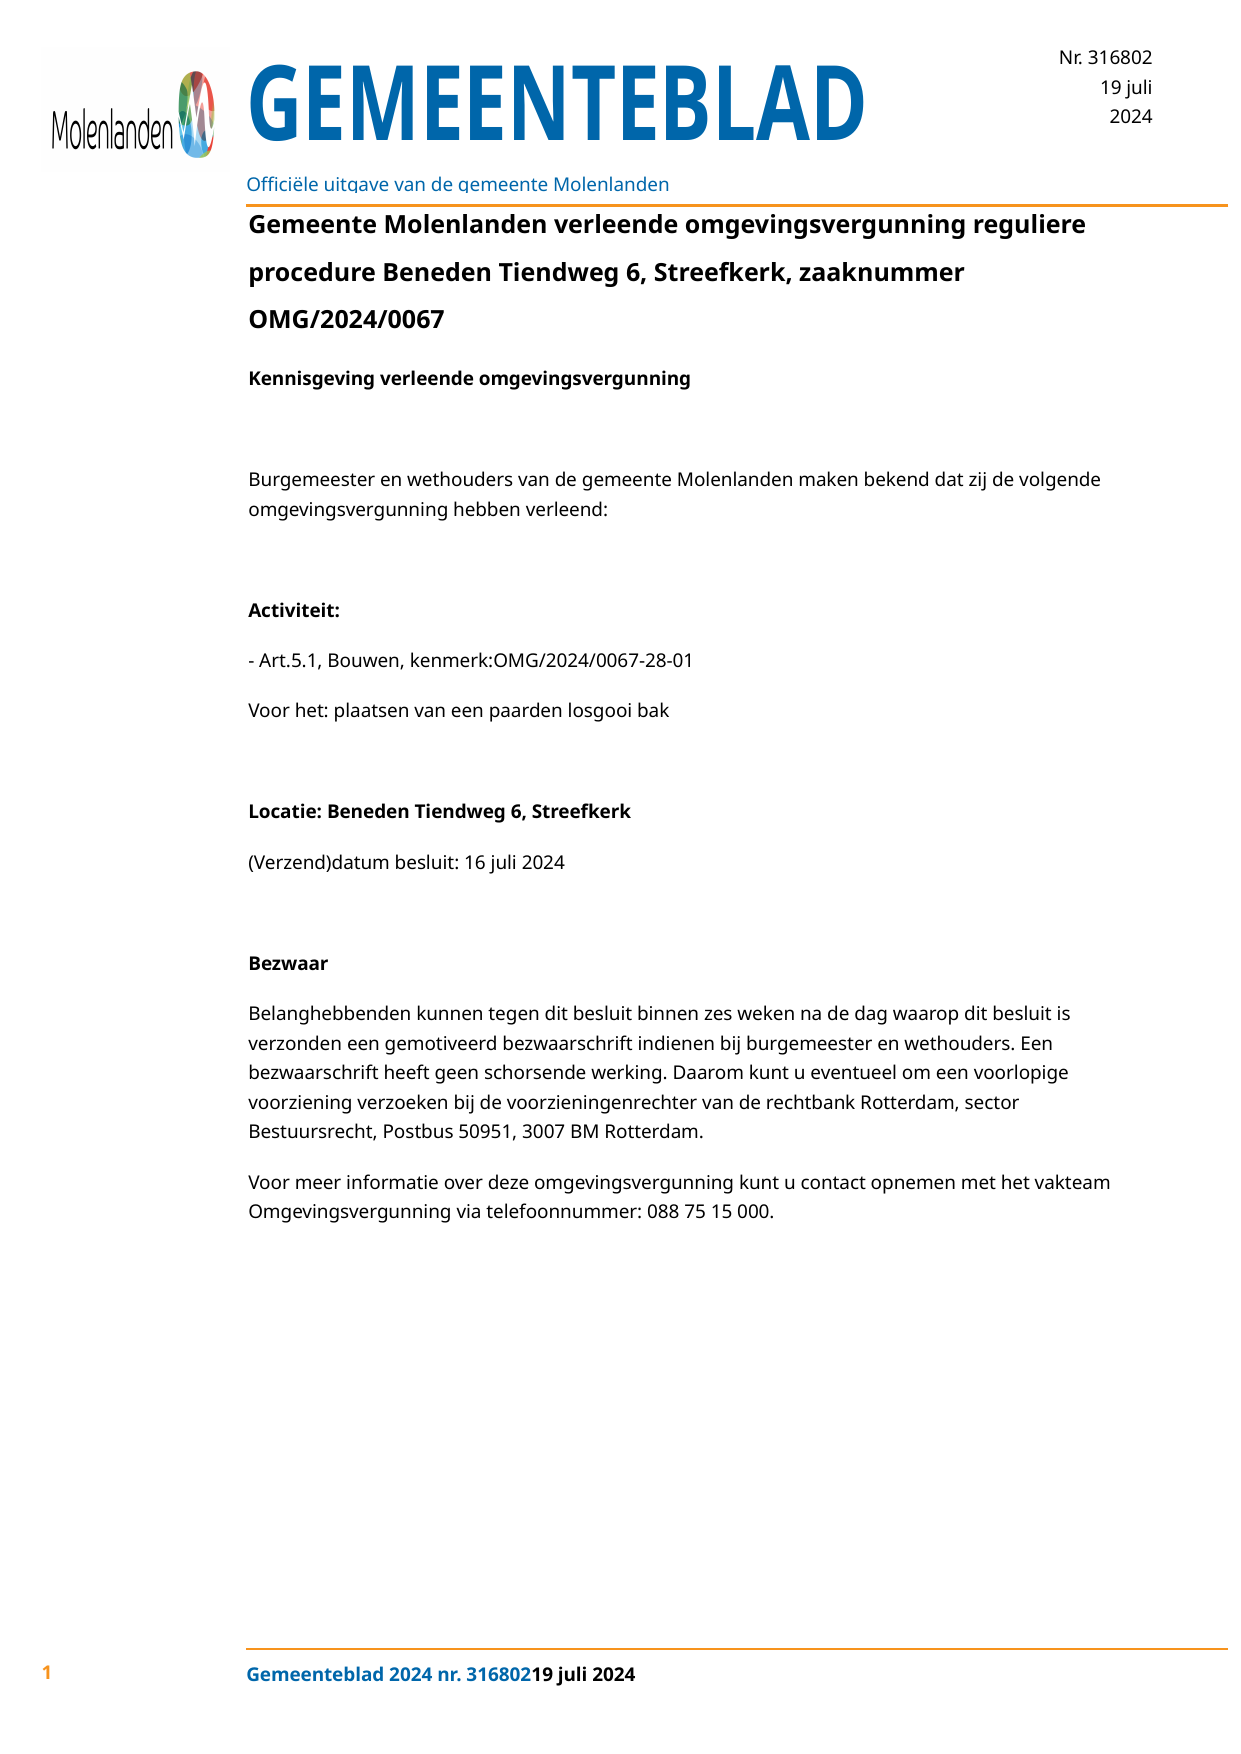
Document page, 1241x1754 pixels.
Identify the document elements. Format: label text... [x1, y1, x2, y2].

text Voor meer informatie over deze omgevingsvergunning kunt u contact opnemen met het vakteam Omgevingsvergunning via telefoonnummer: 088 75 15 000. [248, 1169, 1152, 1224]
text Locatie: Beneden Tiendweg 6, Streefkerk [248, 798, 1152, 824]
text Belanghebbenden kunnen tegen dit besluit binnen zes weken na de dag waarop dit besluit is verzonden een gemotiveerd bezwaarschrift indienen bij burgemeester en wethouders. Een bezwaarschrift heeft geen schorsende werking. Daarom kunt u eventueel om een voorlopige voorziening verzoeken bij de voorzieningenrechter van de rechtbank Rotterdam, sector Bestuursrecht, Postbus 50951, 3007 BM Rotterdam. [248, 1000, 1152, 1144]
text - Art.5.1, Bouwen, kenmerk:OMG/2024/0067-28-01 [248, 647, 1152, 673]
text Voor het: plaatsen van een paarden losgooi bak [248, 698, 1152, 723]
text (Verzend)datum besluit: 16 juli 2024 [248, 849, 1152, 874]
text Activiteit: [248, 597, 1152, 622]
picture [41, 47, 231, 172]
text Gemeente Molenlanden verleende omgevingsvergunning reguliere procedure Beneden Tiendweg 6, Streefkerk, zaaknummer OMG/2024/0067 [248, 207, 1152, 336]
text Kennisgeving verleende omgevingsvergunning [248, 366, 1152, 391]
text Burgemeester en wethouders van de gemeente Molenlanden maken bekend dat zij de volgende omgevingsvergunning hebben verleend: [248, 466, 1152, 522]
text Bezwaar [248, 950, 1152, 975]
